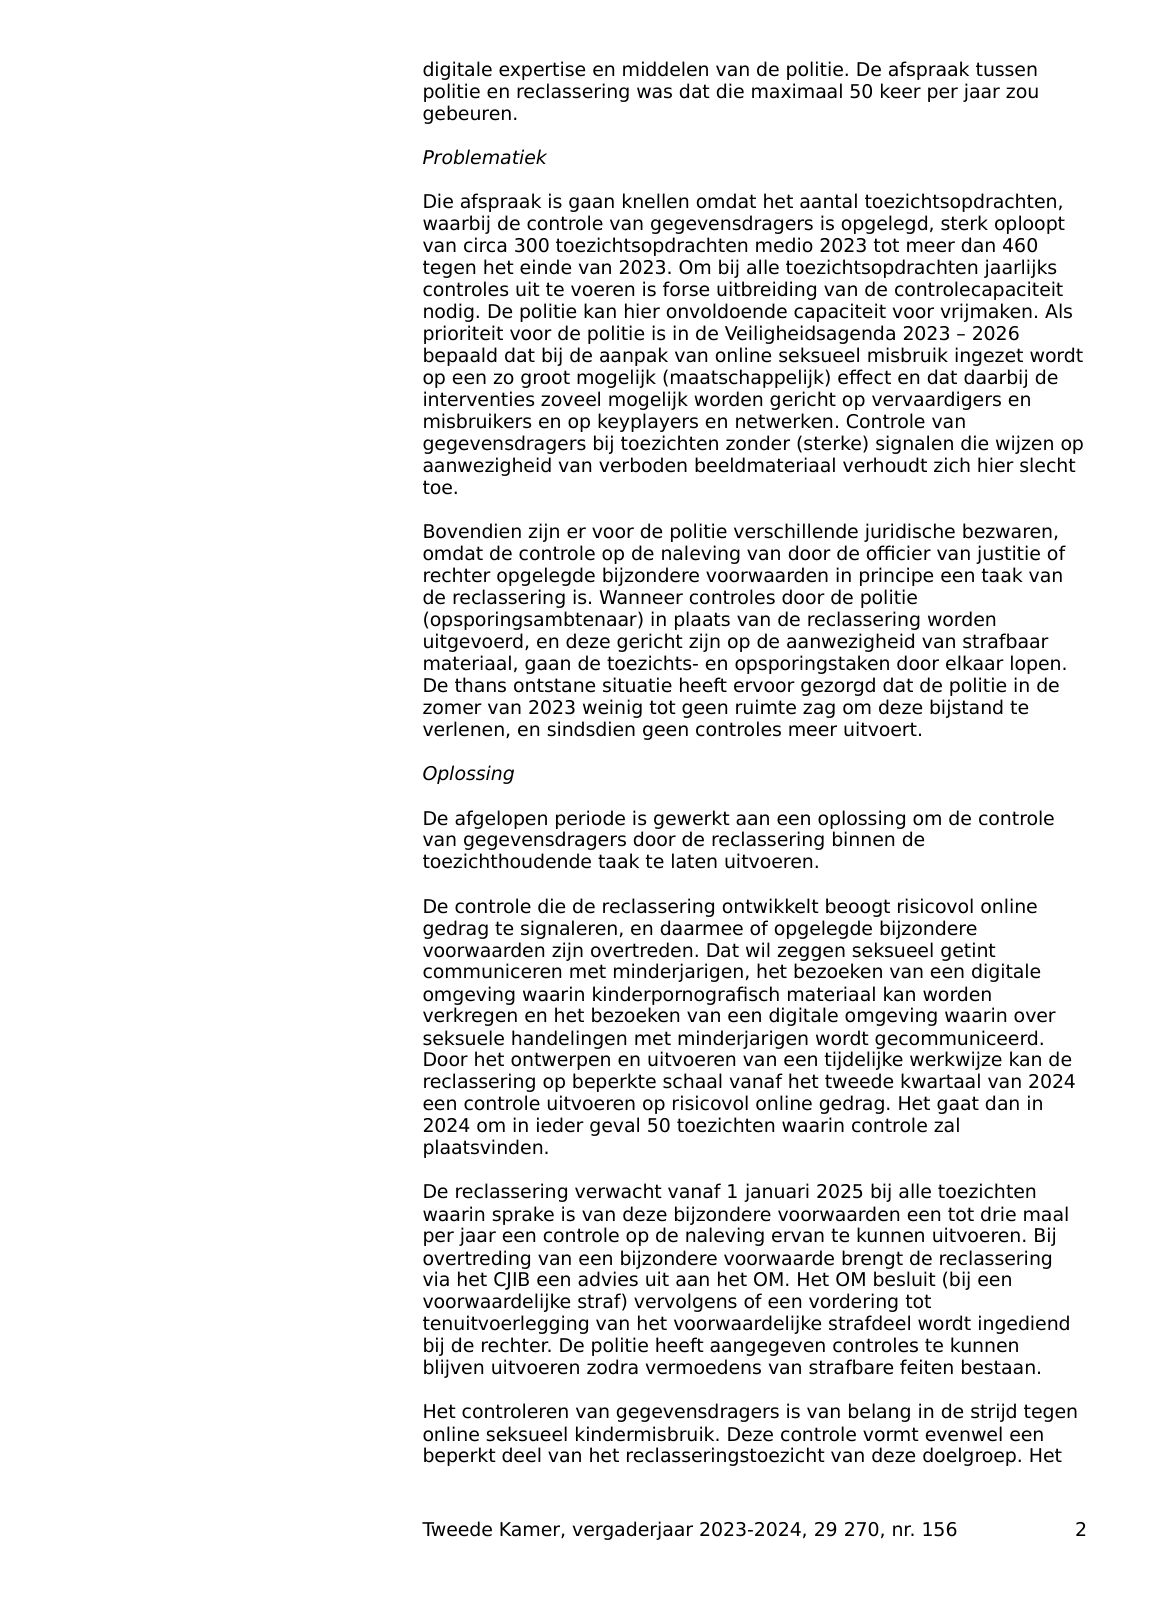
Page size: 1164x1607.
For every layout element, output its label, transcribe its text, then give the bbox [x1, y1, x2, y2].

subtitle Problematiek [422, 147, 1087, 169]
text Die afspraak is gaan knellen omdat het aantal toezichtsopdrachten, waarbij de controle van gegevensdragers is opgelegd, sterk oploopt van circa 300 toezichtsopdrachten medio 2023 tot meer dan 460 tegen het einde van 2023. Om bij alle toezichtsopdrachten jaarlijks controles uit te voeren is forse uitbreiding van de controlecapaciteit nodig. De politie kan hier onvoldoende capaciteit voor vrijmaken. Als prioriteit voor de politie is in de Veiligheidsagenda 2023 – 2026 bepaald dat bij de aanpak van online seksueel misbruik ingezet wordt op een zo groot mogelijk (maatschappelijk) effect en dat daarbij de interventies zoveel mogelijk worden gericht op vervaardigers en misbruikers en op keyplayers en netwerken. Controle van gegevensdragers bij toezichten zonder (sterke) signalen die wijzen op aanwezigheid van verboden beeldmateriaal verhoudt zich hier slecht toe. [422, 191, 1087, 499]
text De controle die de reclassering ontwikkelt beoogt risicovol online gedrag te signaleren, en daarmee of opgelegde bijzondere voorwaarden zijn overtreden. Dat wil zeggen seksueel getint communiceren met minderjarigen, het bezoeken van een digitale omgeving waarin kinderpornografisch materiaal kan worden verkregen en het bezoeken van een digitale omgeving waarin over seksuele handelingen met minderjarigen wordt gecommuniceerd. Door het ontwerpen en uitvoeren van een tijdelijke werkwijze kan de reclassering op beperkte schaal vanaf het tweede kwartaal van 2024 een controle uitvoeren op risicovol online gedrag. Het gaat dan in 2024 om in ieder geval 50 toezichten waarin controle zal plaatsvinden. [422, 896, 1087, 1159]
text digitale expertise en middelen van de politie. De afspraak tussen politie en reclassering was dat die maximaal 50 keer per jaar zou gebeuren. [422, 59, 1087, 125]
text Bovendien zijn er voor de politie verschillende juridische bezwaren, omdat de controle op de naleving van door de officier van justitie of rechter opgelegde bijzondere voorwaarden in principe een taak van de reclassering is. Wanneer controles door de politie (opsporingsambtenaar) in plaats van de reclassering worden uitgevoerd, en deze gericht zijn op de aanwezigheid van strafbaar materiaal, gaan de toezichts- en opsporingstaken door elkaar lopen. De thans ontstane situatie heeft ervoor gezorgd dat de politie in de zomer van 2023 weinig tot geen ruimte zag om deze bijstand te verlenen, en sindsdien geen controles meer uitvoert. [422, 521, 1087, 741]
text De afgelopen periode is gewerkt aan een oplossing om de controle van gegevensdragers door de reclassering binnen de toezichthoudende taak te laten uitvoeren. [422, 807, 1087, 873]
subtitle Oplossing [422, 763, 1087, 785]
text Het controleren van gegevensdragers is van belang in de strijd tegen online seksueel kindermisbruik. Deze controle vormt evenwel een beperkt deel van het reclasseringstoezicht van deze doelgroep. Het [422, 1401, 1087, 1467]
text De reclassering verwacht vanaf 1 januari 2025 bij alle toezichten waarin sprake is van deze bijzondere voorwaarden een tot drie maal per jaar een controle op de naleving ervan te kunnen uitvoeren. Bij overtreding van een bijzondere voorwaarde brengt de reclassering via het CJIB een advies uit aan het OM. Het OM besluit (bij een voorwaardelijke straf) vervolgens of een vordering tot tenuitvoerlegging van het voorwaardelijke strafdeel wordt ingediend bij de rechter. De politie heeft aangegeven controles te kunnen blijven uitvoeren zodra vermoedens van strafbare feiten bestaan. [422, 1181, 1087, 1379]
